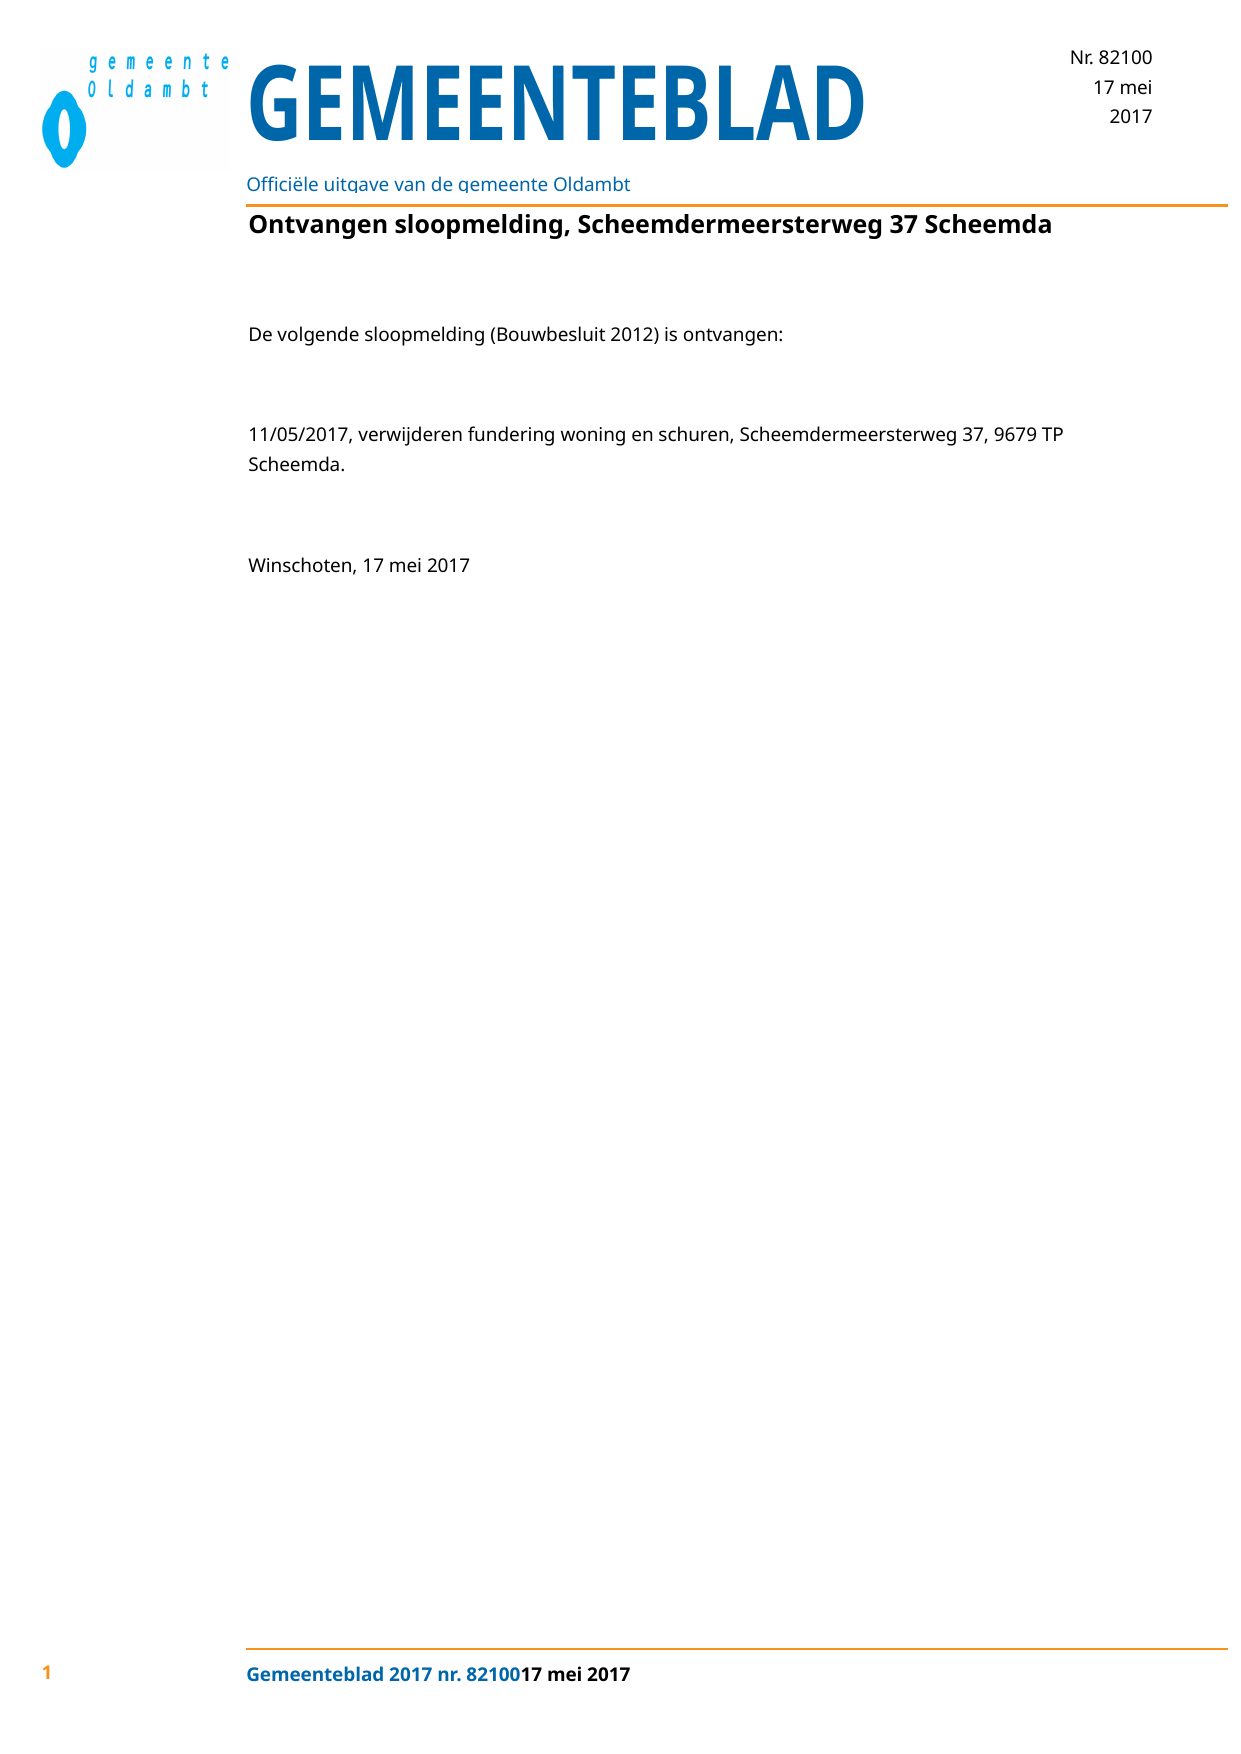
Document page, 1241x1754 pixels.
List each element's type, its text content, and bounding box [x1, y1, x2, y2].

text Winschoten, 17 mei 2017 [248, 552, 1152, 578]
picture [41, 47, 231, 172]
text De volgende sloopmelding (Bouwbesluit 2012) is ontvangen: [248, 321, 1152, 346]
text Ontvangen sloopmelding, Scheemdermeersterweg 37 Scheemda [248, 207, 1152, 241]
text 11/05/2017, verwijderen fundering woning en schuren, Scheemdermeersterweg 37, 9679 TP Scheemda. [248, 422, 1152, 477]
